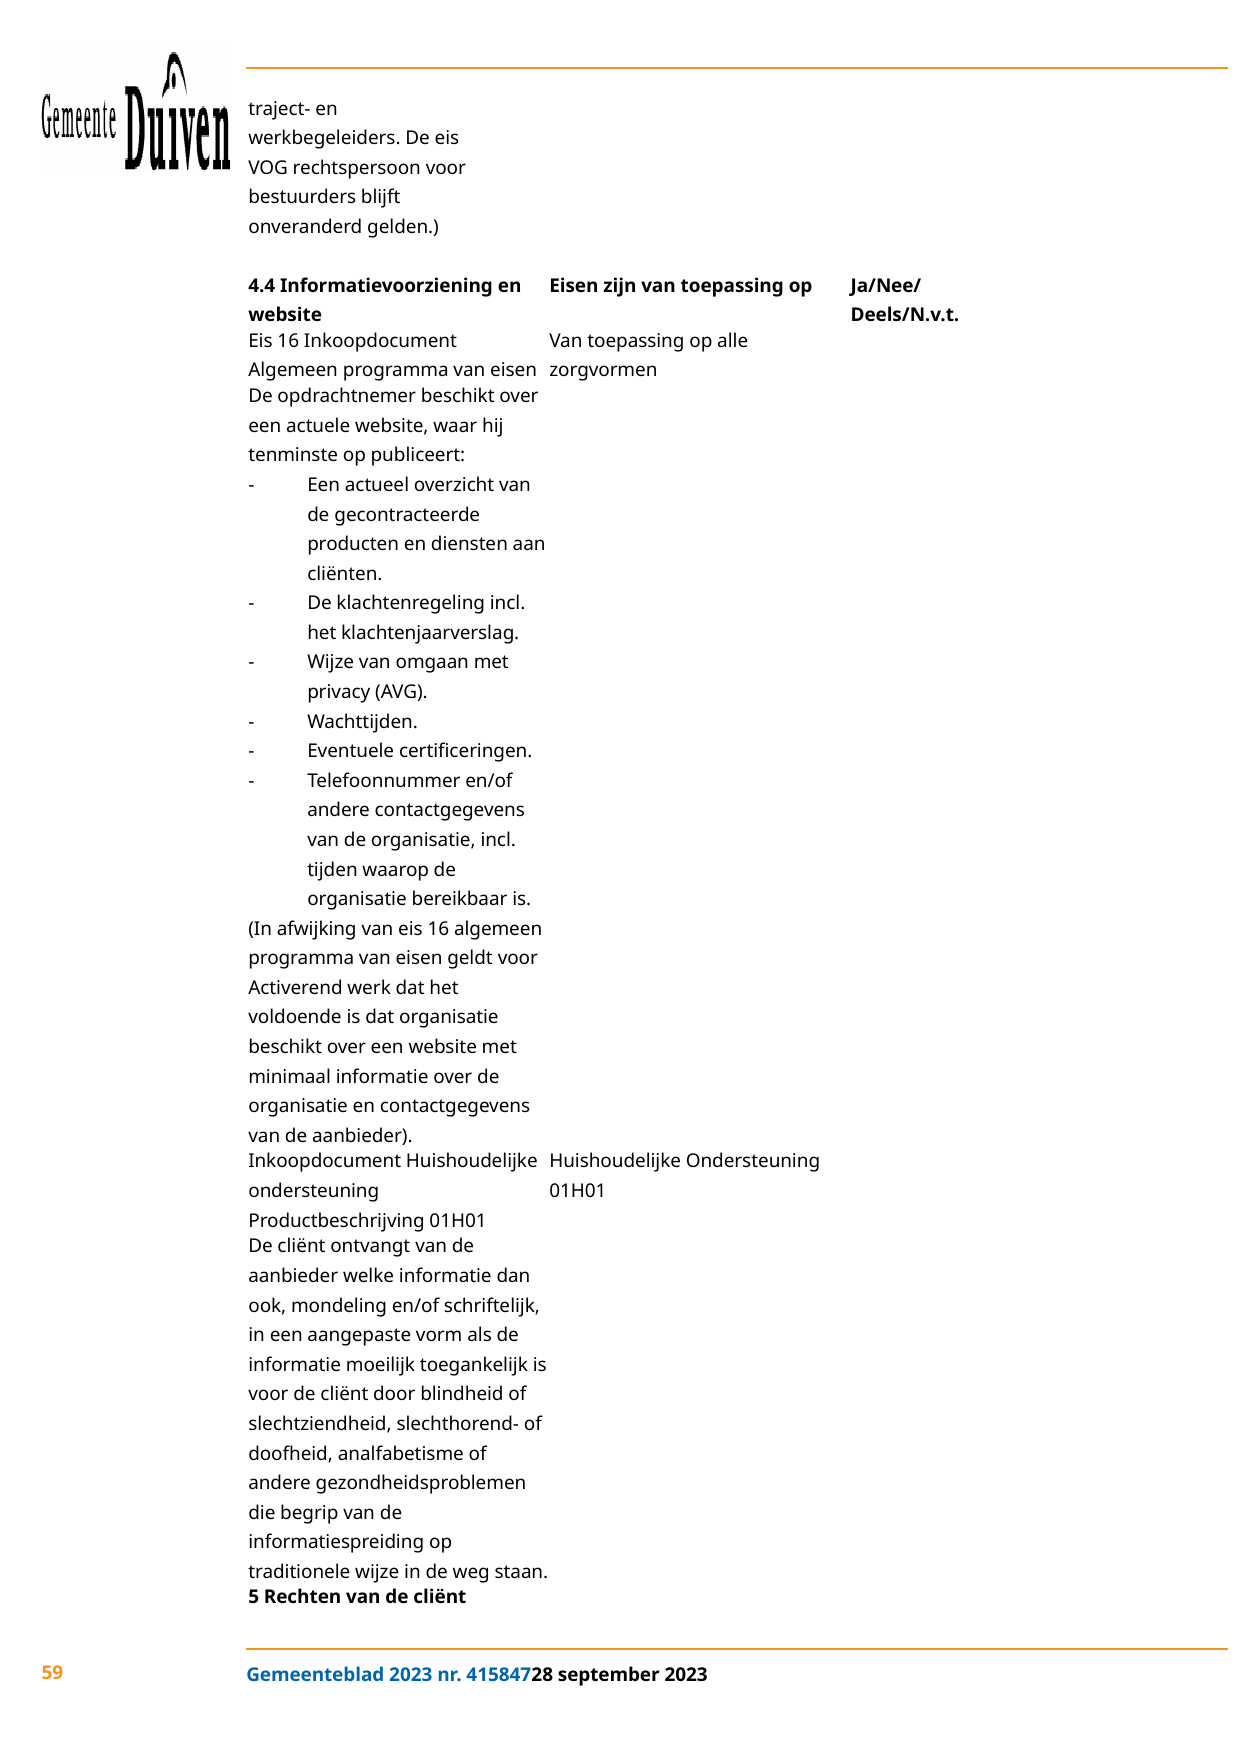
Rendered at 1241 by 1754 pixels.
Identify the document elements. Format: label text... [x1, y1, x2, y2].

table_cell [474, 95, 700, 239]
table_header 4.4 Informatievoorziening en website [248, 272, 549, 327]
table_cell Huishoudelijke Ondersteuning 01H01 [549, 1148, 850, 1233]
picture [41, 47, 231, 172]
table_cell [850, 327, 1152, 382]
table_header Eisen zijn van toepassing op [549, 272, 850, 327]
table_cell [850, 1148, 1152, 1233]
table_cell De opdrachtnemer beschikt over een actuele website, waar hij tenminste op publiceert: Een actueel overzicht van de gecontracteerde producten en diensten aan cliënten. De klachtenregeling incl. het klachtenjaarverslag. Wijze van omgaan met privacy (AVG). Wachttijden. Eventuele certificeringen. Telefoonnummer en/of andere contactgegevens van de organisatie, incl. tijden waarop de organisatie bereikbaar is. (In afwijking van eis 16 algemeen programma van eisen geldt voor Activerend werk dat het voldoende is dat organisatie beschikt over een website met minimaal informatie over de organisatie en contactgegevens van de aanbieder). [248, 383, 549, 1148]
table_cell traject- en werkbegeleiders. De eis VOG rechtspersoon voor bestuurders blijft onveranderd gelden.) [248, 95, 474, 239]
table_cell Eis 16 Inkoopdocument Algemeen programma van eisen [248, 327, 549, 382]
table_header Ja/Nee/ Deels/N.v.t. [850, 272, 1152, 327]
table_cell [850, 1233, 1152, 1584]
table_cell De cliënt ontvangt van de aanbieder welke informatie dan ook, mondeling en/of schriftelijk, in een aangepaste vorm als de informatie moeilijk toegankelijk is voor de cliënt door blindheid of slechtziendheid, slechthorend- of doofheid, analfabetisme of andere gezondheidsproblemen die begrip van de informatiespreiding op traditionele wijze in de weg staan. [248, 1233, 549, 1584]
table_cell Van toepassing op alle zorgvormen [549, 327, 850, 382]
table_cell [549, 383, 850, 1148]
table_cell [700, 95, 926, 239]
table_cell [850, 383, 1152, 1148]
table_cell 5 Rechten van de cliënt [248, 1584, 1152, 1609]
table_cell Inkoopdocument Huishoudelijke ondersteuning Productbeschrijving 01H01 [248, 1148, 549, 1233]
table_cell [549, 1233, 850, 1584]
